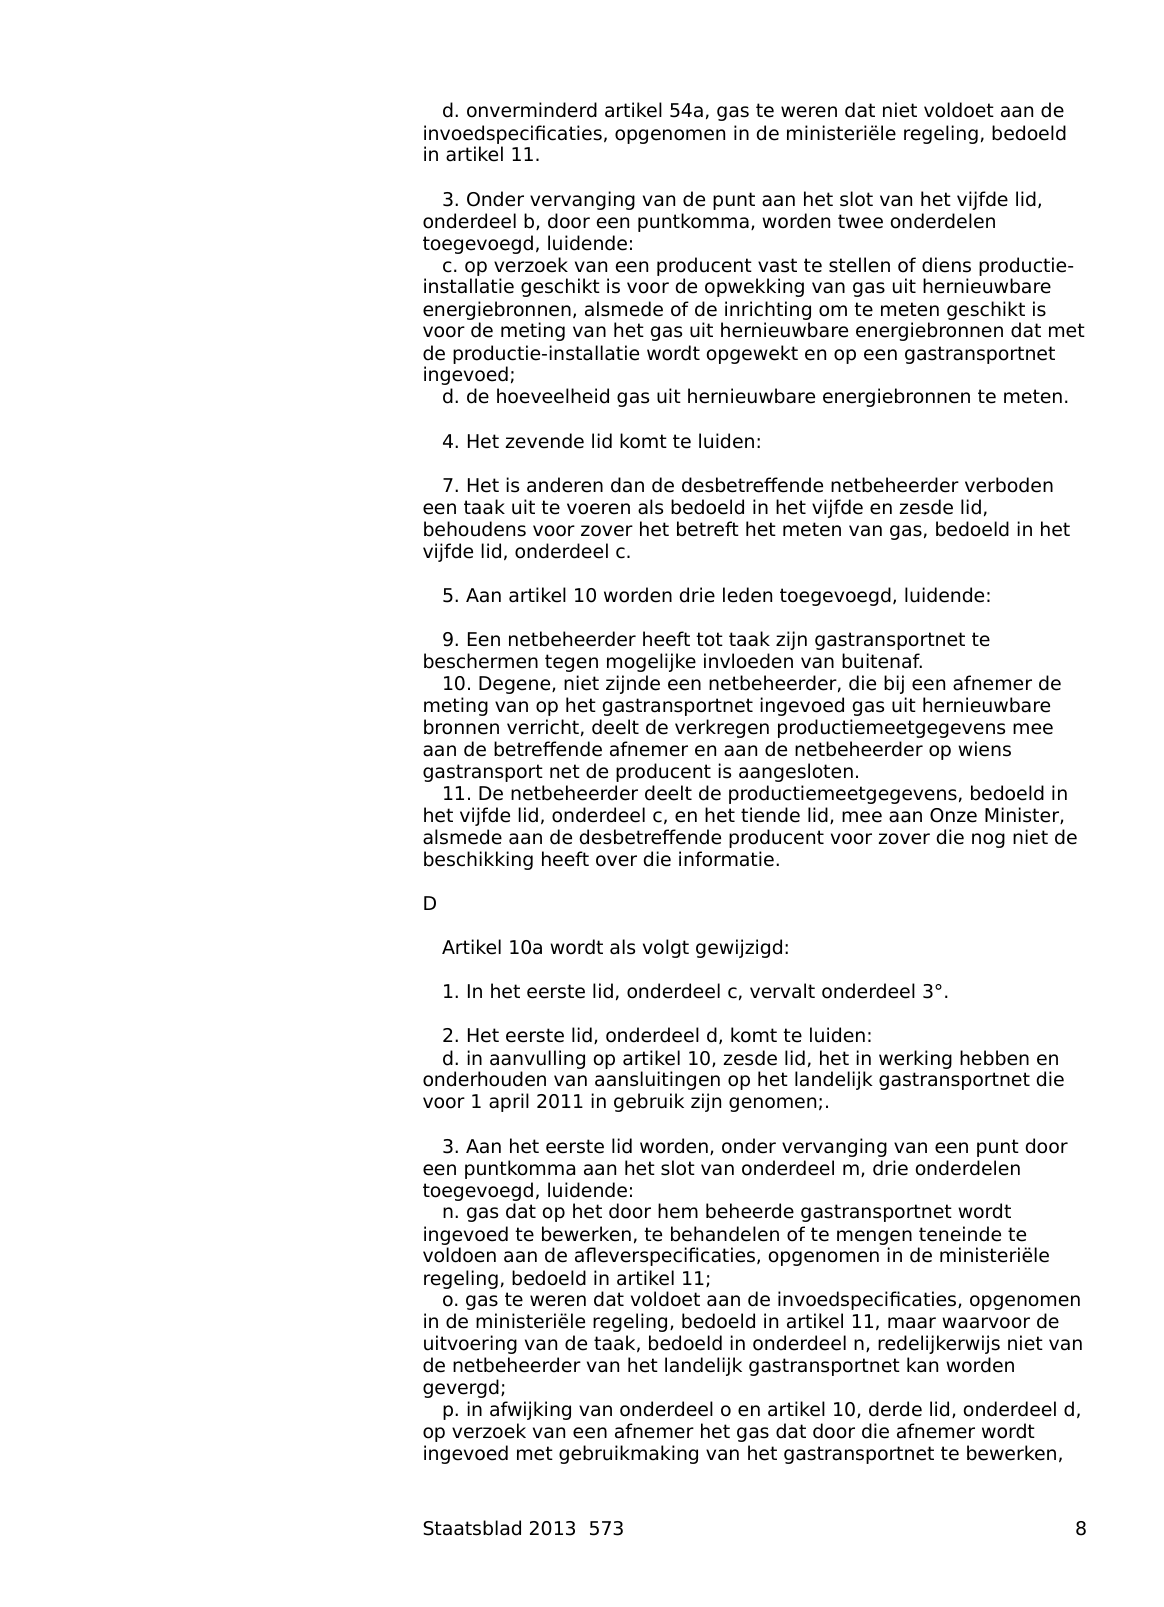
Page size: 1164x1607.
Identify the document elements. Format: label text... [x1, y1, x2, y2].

text 10. Degene, niet zijnde een netbeheerder, die bij een afnemer de meting van op het gastransportnet ingevoed gas uit hernieuwbare bronnen verricht, deelt de verkregen productiemeetgegevens mee aan de betreffende afnemer en aan de netbeheerder op wiens gastransport net de producent is aangesloten. [422, 673, 1087, 783]
text D [422, 893, 1087, 915]
text n. gas dat op het door hem beheerde gastransportnet wordt ingevoed te bewerken, te behandelen of te mengen teneinde te voldoen aan de afleverspecificaties, opgenomen in de ministeriële regeling, bedoeld in artikel 11; [422, 1201, 1087, 1289]
text p. in afwijking van onderdeel o en artikel 10, derde lid, onderdeel d, op verzoek van een afnemer het gas dat door die afnemer wordt ingevoed met gebruikmaking van het gastransportnet te bewerken, [422, 1399, 1087, 1465]
text 1. In het eerste lid, onderdeel c, vervalt onderdeel 3°. [422, 981, 1087, 1003]
text o. gas te weren dat voldoet aan de invoedspecificaties, opgenomen in de ministeriële regeling, bedoeld in artikel 11, maar waarvoor de uitvoering van de taak, bedoeld in onderdeel n, redelijkerwijs niet van de netbeheerder van het landelijk gastransportnet kan worden gevergd; [422, 1289, 1087, 1399]
text 5. Aan artikel 10 worden drie leden toegevoegd, luidende: [422, 585, 1087, 607]
text d. de hoeveelheid gas uit hernieuwbare energiebronnen te meten. [422, 386, 1087, 408]
text 3. Aan het eerste lid worden, onder vervanging van een punt door een puntkomma aan het slot van onderdeel m, drie onderdelen toegevoegd, luidende: [422, 1136, 1087, 1201]
text d. onverminderd artikel 54a, gas te weren dat niet voldoet aan de invoedspecificaties, opgenomen in de ministeriële regeling, bedoeld in artikel 11. [422, 100, 1087, 166]
text 3. Onder vervanging van de punt aan het slot van het vijfde lid, onderdeel b, door een puntkomma, worden twee onderdelen toegevoegd, luidende: [422, 188, 1087, 254]
text 9. Een netbeheerder heeft tot taak zijn gastransportnet te beschermen tegen mogelijke invloeden van buitenaf. [422, 629, 1087, 673]
text c. op verzoek van een producent vast te stellen of diens productie-installatie geschikt is voor de opwekking van gas uit hernieuwbare energiebronnen, alsmede of de inrichting om te meten geschikt is voor de meting van het gas uit hernieuwbare energiebronnen dat met de productie-installatie wordt opgewekt en op een gastransportnet ingevoed; [422, 254, 1087, 386]
text 4. Het zevende lid komt te luiden: [422, 431, 1087, 452]
text d. in aanvulling op artikel 10, zesde lid, het in werking hebben en onderhouden van aansluitingen op het landelijk gastransportnet die voor 1 april 2011 in gebruik zijn genomen;. [422, 1047, 1087, 1113]
text 7. Het is anderen dan de desbetreffende netbeheerder verboden een taak uit te voeren als bedoeld in het vijfde en zesde lid, behoudens voor zover het betreft het meten van gas, bedoeld in het vijfde lid, onderdeel c. [422, 475, 1087, 563]
text Artikel 10a wordt als volgt gewijzigd: [422, 937, 1087, 959]
text 11. De netbeheerder deelt de productiemeetgegevens, bedoeld in het vijfde lid, onderdeel c, en het tiende lid, mee aan Onze Minister, alsmede aan de desbetreffende producent voor zover die nog niet de beschikking heeft over die informatie. [422, 783, 1087, 871]
text 2. Het eerste lid, onderdeel d, komt te luiden: [422, 1025, 1087, 1047]
